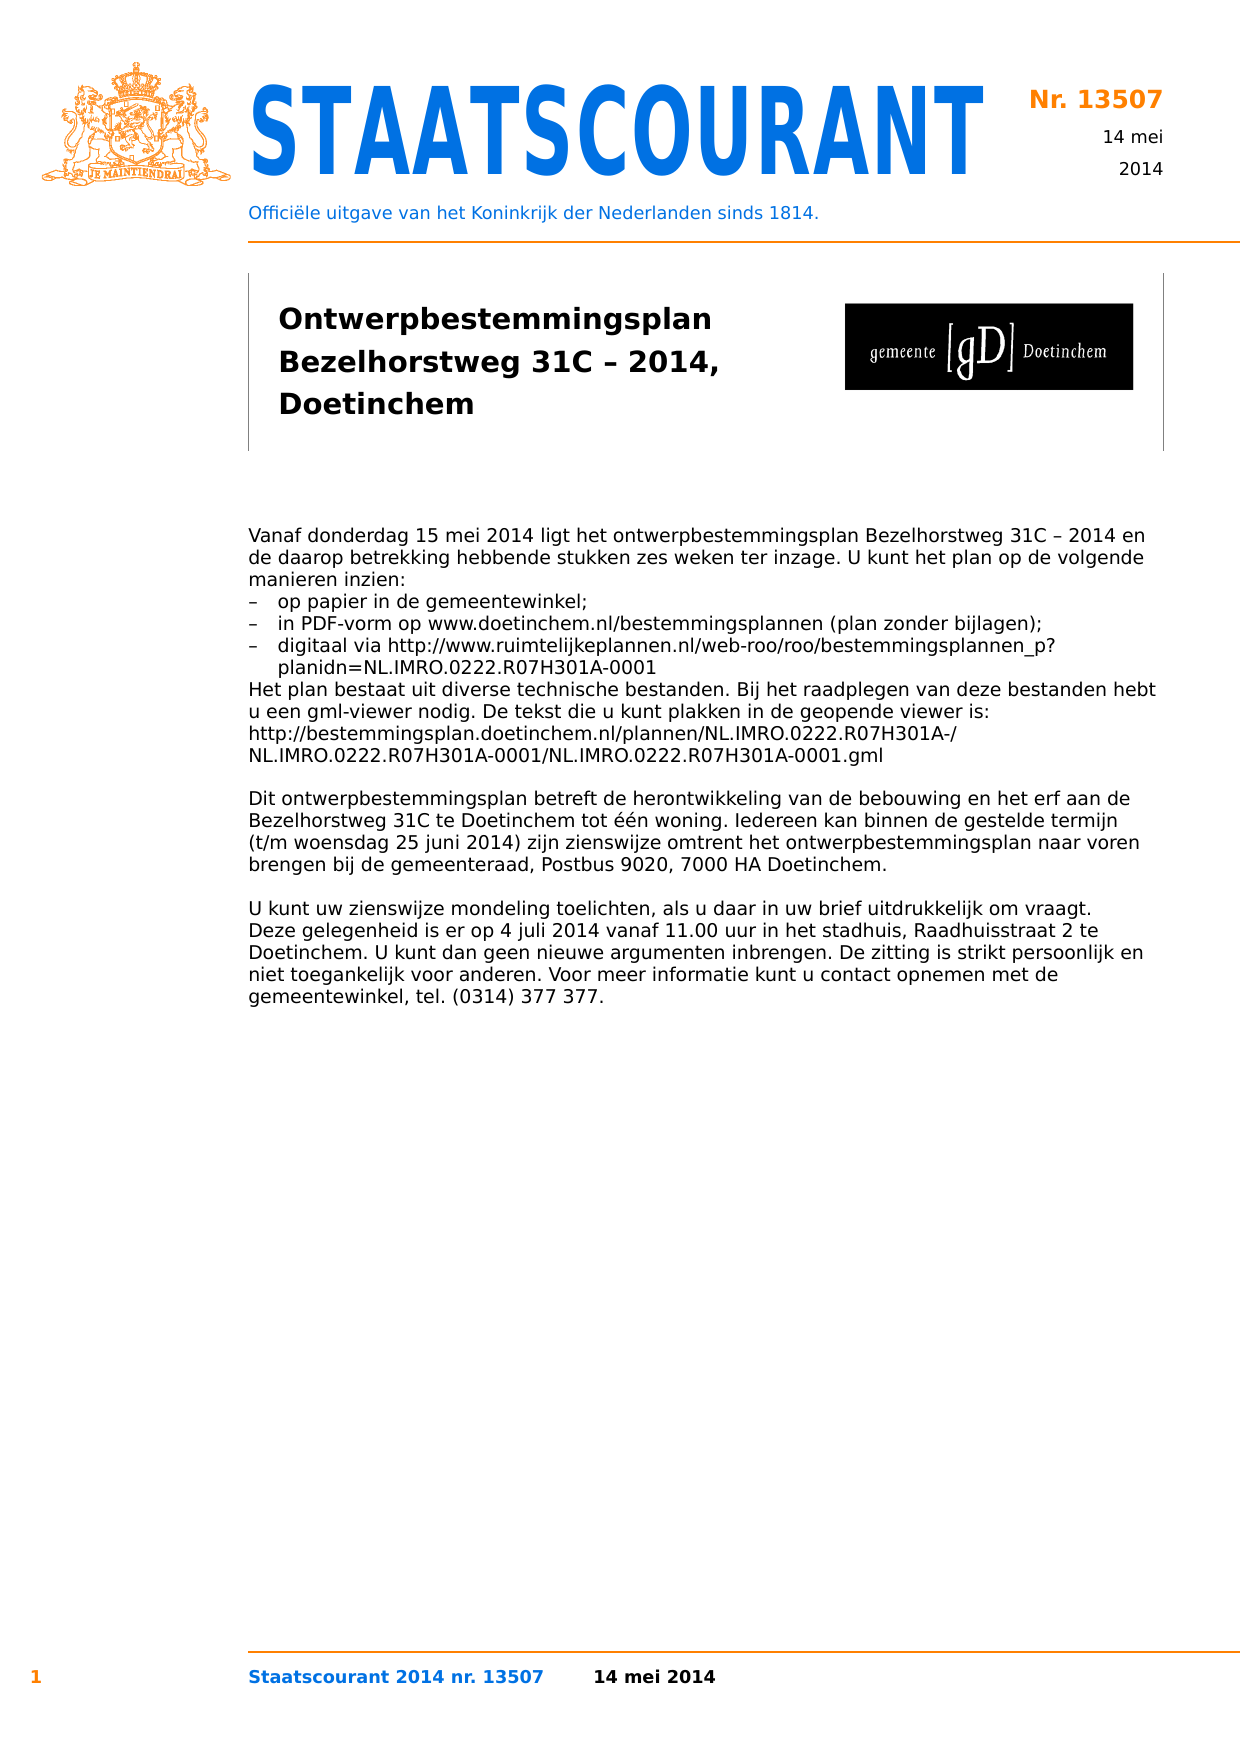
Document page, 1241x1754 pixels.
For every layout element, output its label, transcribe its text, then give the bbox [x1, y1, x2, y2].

picture [844, 302, 1134, 391]
subtitle Ontwerpbestemmingsplan Bezelhorstweg 31C – 2014, Doetinchem [249, 273, 1163, 451]
text – digitaal via http://www.ruimtelijkeplannen.nl/web-roo/roo/bestemmingsplannen_p?planidn=NL.IMRO.0222.R07H301A-0001 [248, 634, 1163, 678]
text Vanaf donderdag 15 mei 2014 ligt het ontwerpbestemmingsplan Bezelhorstweg 31C – 2014 en de daarop betrekking hebbende stukken zes weken ter inzage. U kunt het plan op de volgende manieren inzien: [248, 525, 1163, 591]
text Deze gelegenheid is er op 4 juli 2014 vanaf 11.00 uur in het stadhuis, Raadhuisstraat 2 te Doetinchem. U kunt dan geen nieuwe argumenten inbrengen. De zitting is strikt persoonlijk en niet toegankelijk voor anderen. Voor meer informatie kunt u contact opnemen met de gemeentewinkel, tel. (0314) 377 377. [248, 920, 1163, 1008]
table_cell 2014 [998, 153, 1240, 203]
table_header [25, 62, 248, 241]
table_cell Officiële uitgave van het Koninkrijk der Nederlanden sinds 1814. [248, 203, 1240, 241]
text Dit ontwerpbestemmingsplan betreft de herontwikkeling van de bebouwing en het erf aan de Bezelhorstweg 31C te Doetinchem tot één woning. Iedereen kan binnen de gestelde termijn (t/m woensdag 25 juni 2014) zijn zienswijze omtrent het ontwerpbestemmingsplan naar voren brengen bij de gemeenteraad, Postbus 9020, 7000 HA Doetinchem. [248, 788, 1163, 876]
text U kunt uw zienswijze mondeling toelichten, als u daar in uw brief uitdrukkelijk om vraagt. [248, 898, 1163, 920]
text Het plan bestaat uit diverse technische bestanden. Bij het raadplegen van deze bestanden hebt u een gml-viewer nodig. De tekst die u kunt plakken in de geopende viewer is: [248, 678, 1163, 722]
text – in PDF-vorm op www.doetinchem.nl/bestemmingsplannen (plan zonder bijlagen); [248, 613, 1163, 634]
text http://bestemmingsplan.doetinchem.nl/plannen/NL.IMRO.0222.R07H301A-/NL.IMRO.0222.R07H301A-0001/NL.IMRO.0222.R07H301A-0001.gml [248, 722, 1163, 766]
table_cell 14 mei [998, 121, 1240, 153]
picture [41, 62, 231, 186]
table_header Nr. 13507 [998, 62, 1240, 121]
table_header STAATSCOURANT [248, 62, 998, 203]
text – op papier in de gemeentewinkel; [248, 591, 1163, 613]
